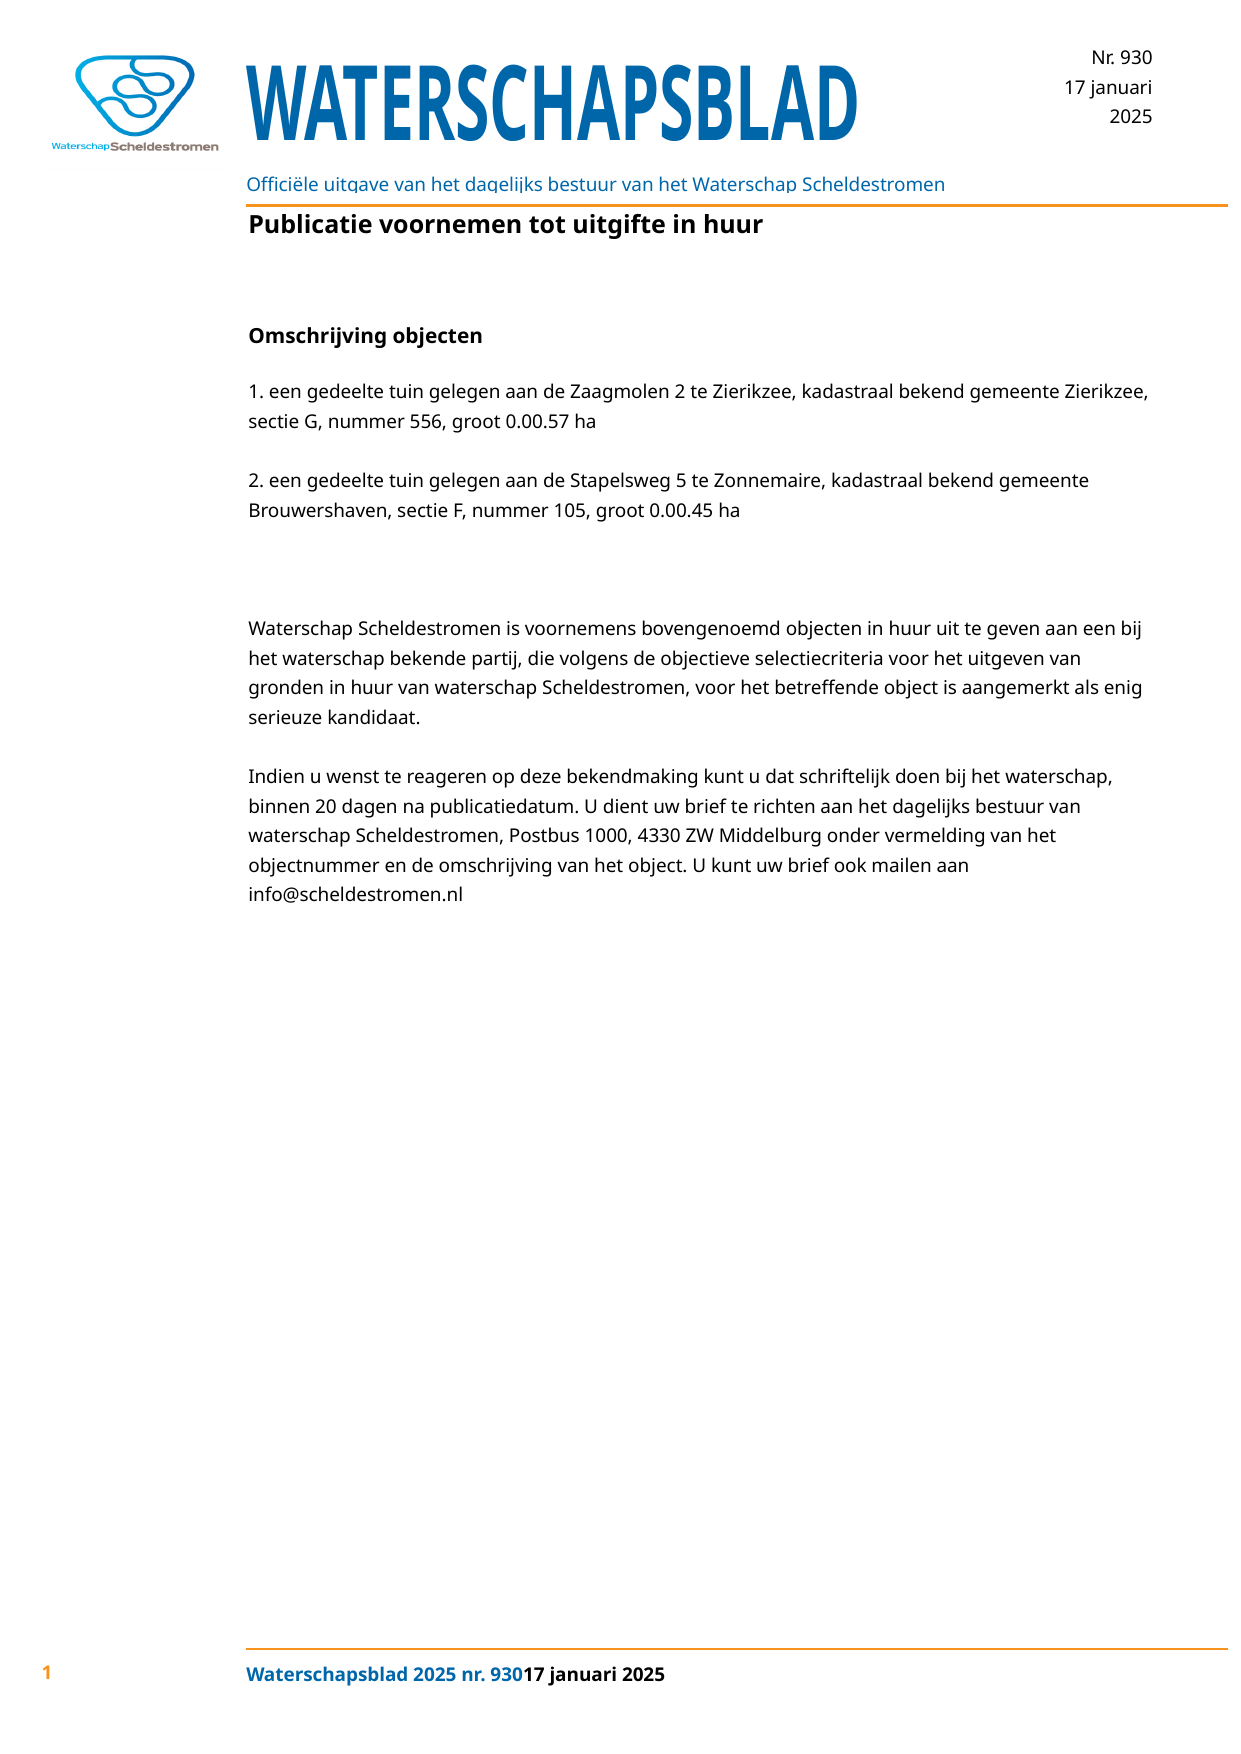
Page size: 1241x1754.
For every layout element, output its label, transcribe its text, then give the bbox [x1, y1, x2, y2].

text Omschrijving objecten [248, 321, 1152, 349]
text Publicatie voornemen tot uitgifte in huur [248, 207, 1152, 241]
text 1. een gedeelte tuin gelegen aan de Zaagmolen 2 te Zierikzee, kadastraal bekend gemeente Zierikzee, sectie G, nummer 556, groot 0.00.57 ha [248, 379, 1152, 434]
text 2. een gedeelte tuin gelegen aan de Stapelsweg 5 te Zonnemaire, kadastraal bekend gemeente Brouwershaven, sectie F, nummer 105, groot 0.00.45 ha [248, 467, 1152, 523]
picture [41, 47, 231, 172]
text Indien u wenst te reageren op deze bekendmaking kunt u dat schriftelijk doen bij het waterschap, binnen 20 dagen na publicatiedatum. U dient uw brief te richten aan het dagelijks bestuur van waterschap Scheldestromen, Postbus 1000, 4330 ZW Middelburg onder vermelding van het objectnummer en de omschrijving van het object. U kunt uw brief ook mailen aan info@scheldestromen.nl [248, 763, 1152, 907]
text Waterschap Scheldestromen is voornemens bovengenoemd objecten in huur uit te geven aan een bij het waterschap bekende partij, die volgens de objectieve selectiecriteria voor het uitgeven van gronden in huur van waterschap Scheldestromen, voor het betreffende object is aangemerkt als enig serieuze kandidaat. [248, 615, 1152, 730]
